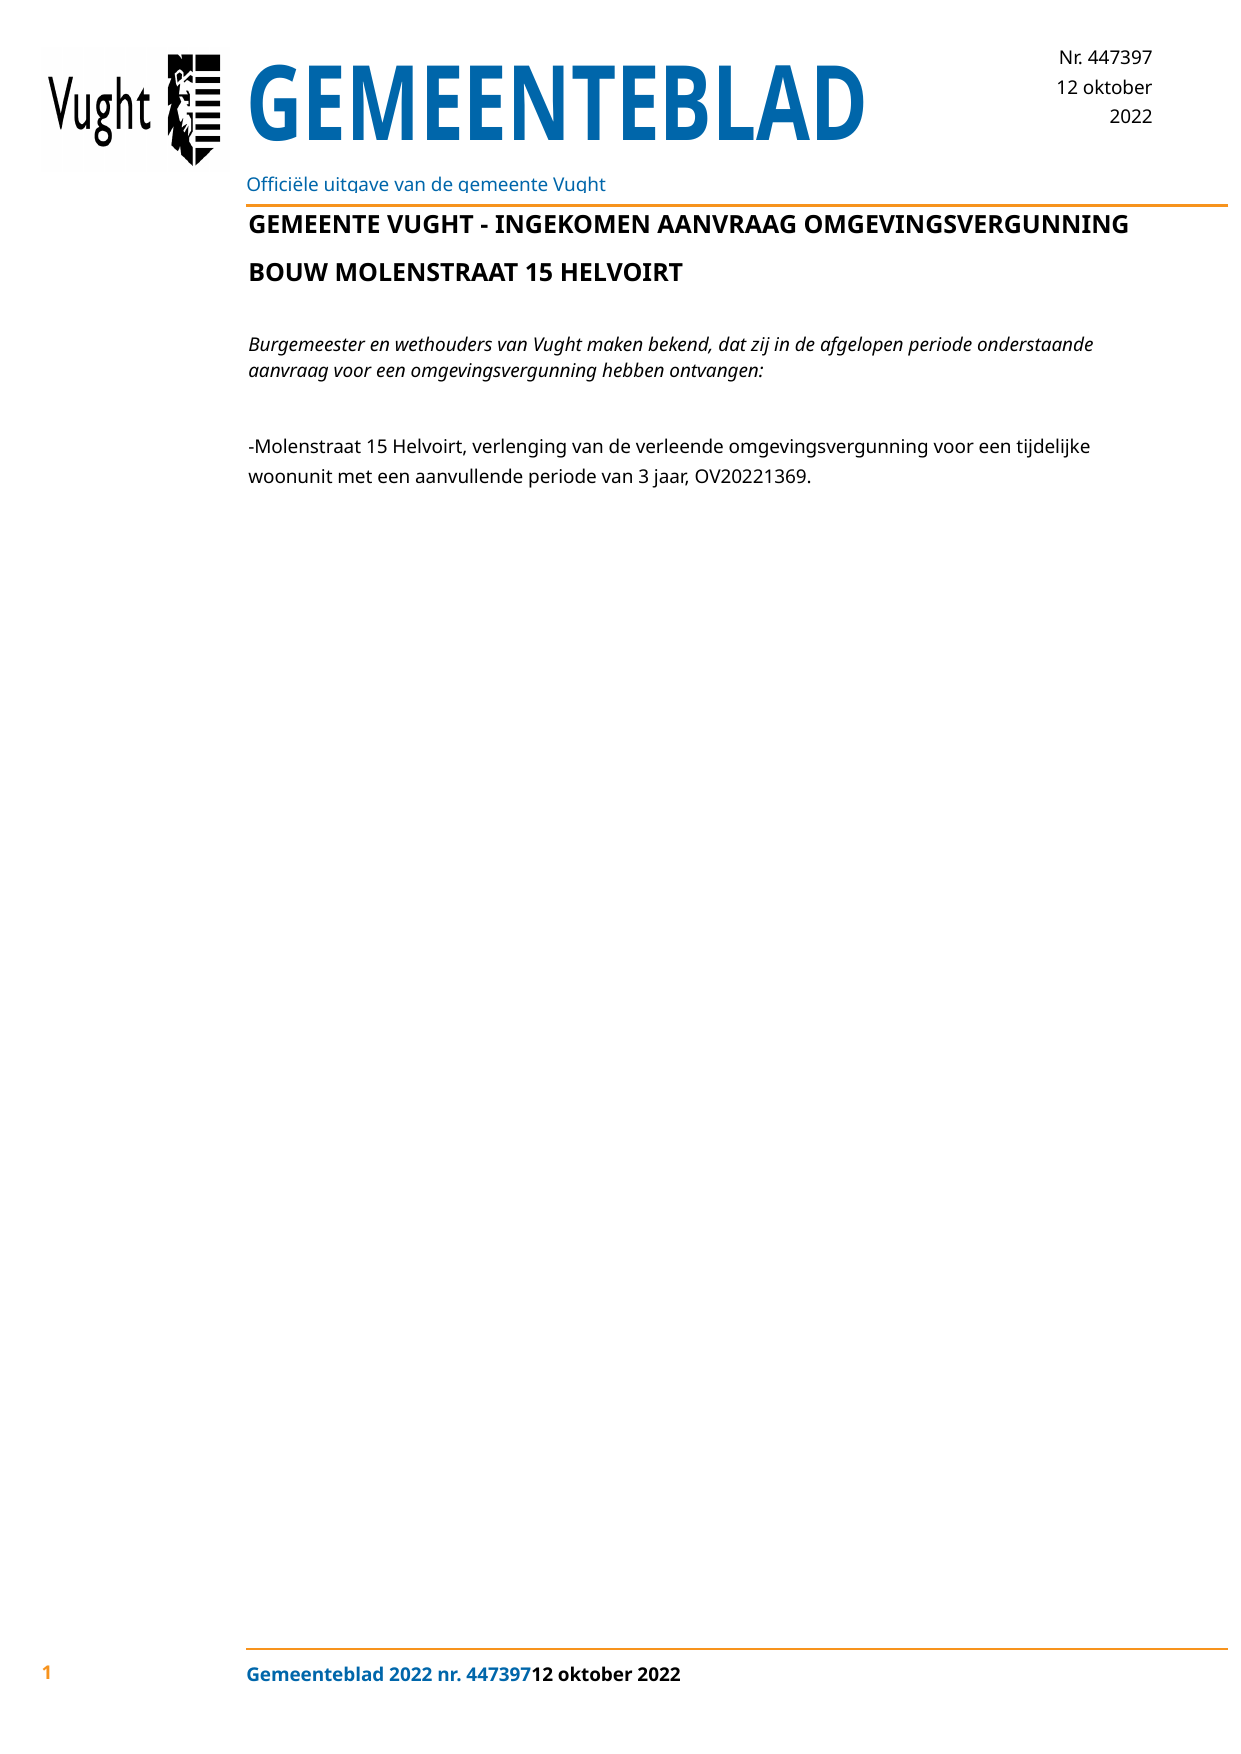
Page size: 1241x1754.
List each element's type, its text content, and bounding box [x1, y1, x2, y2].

picture [41, 47, 231, 172]
text Burgemeester en wethouders van Vught maken bekend, dat zij in de afgelopen periode onderstaande aanvraag voor een omgevingsvergunning hebben ontvangen: [248, 331, 1152, 383]
text GEMEENTE VUGHT - INGEKOMEN AANVRAAG OMGEVINGSVERGUNNING BOUW MOLENSTRAAT 15 HELVOIRT [248, 207, 1152, 288]
text -Molenstraat 15 Helvoirt, verlenging van de verleende omgevingsvergunning voor een tijdelijke woonunit met een aanvullende periode van 3 jaar, OV20221369. [248, 433, 1152, 489]
